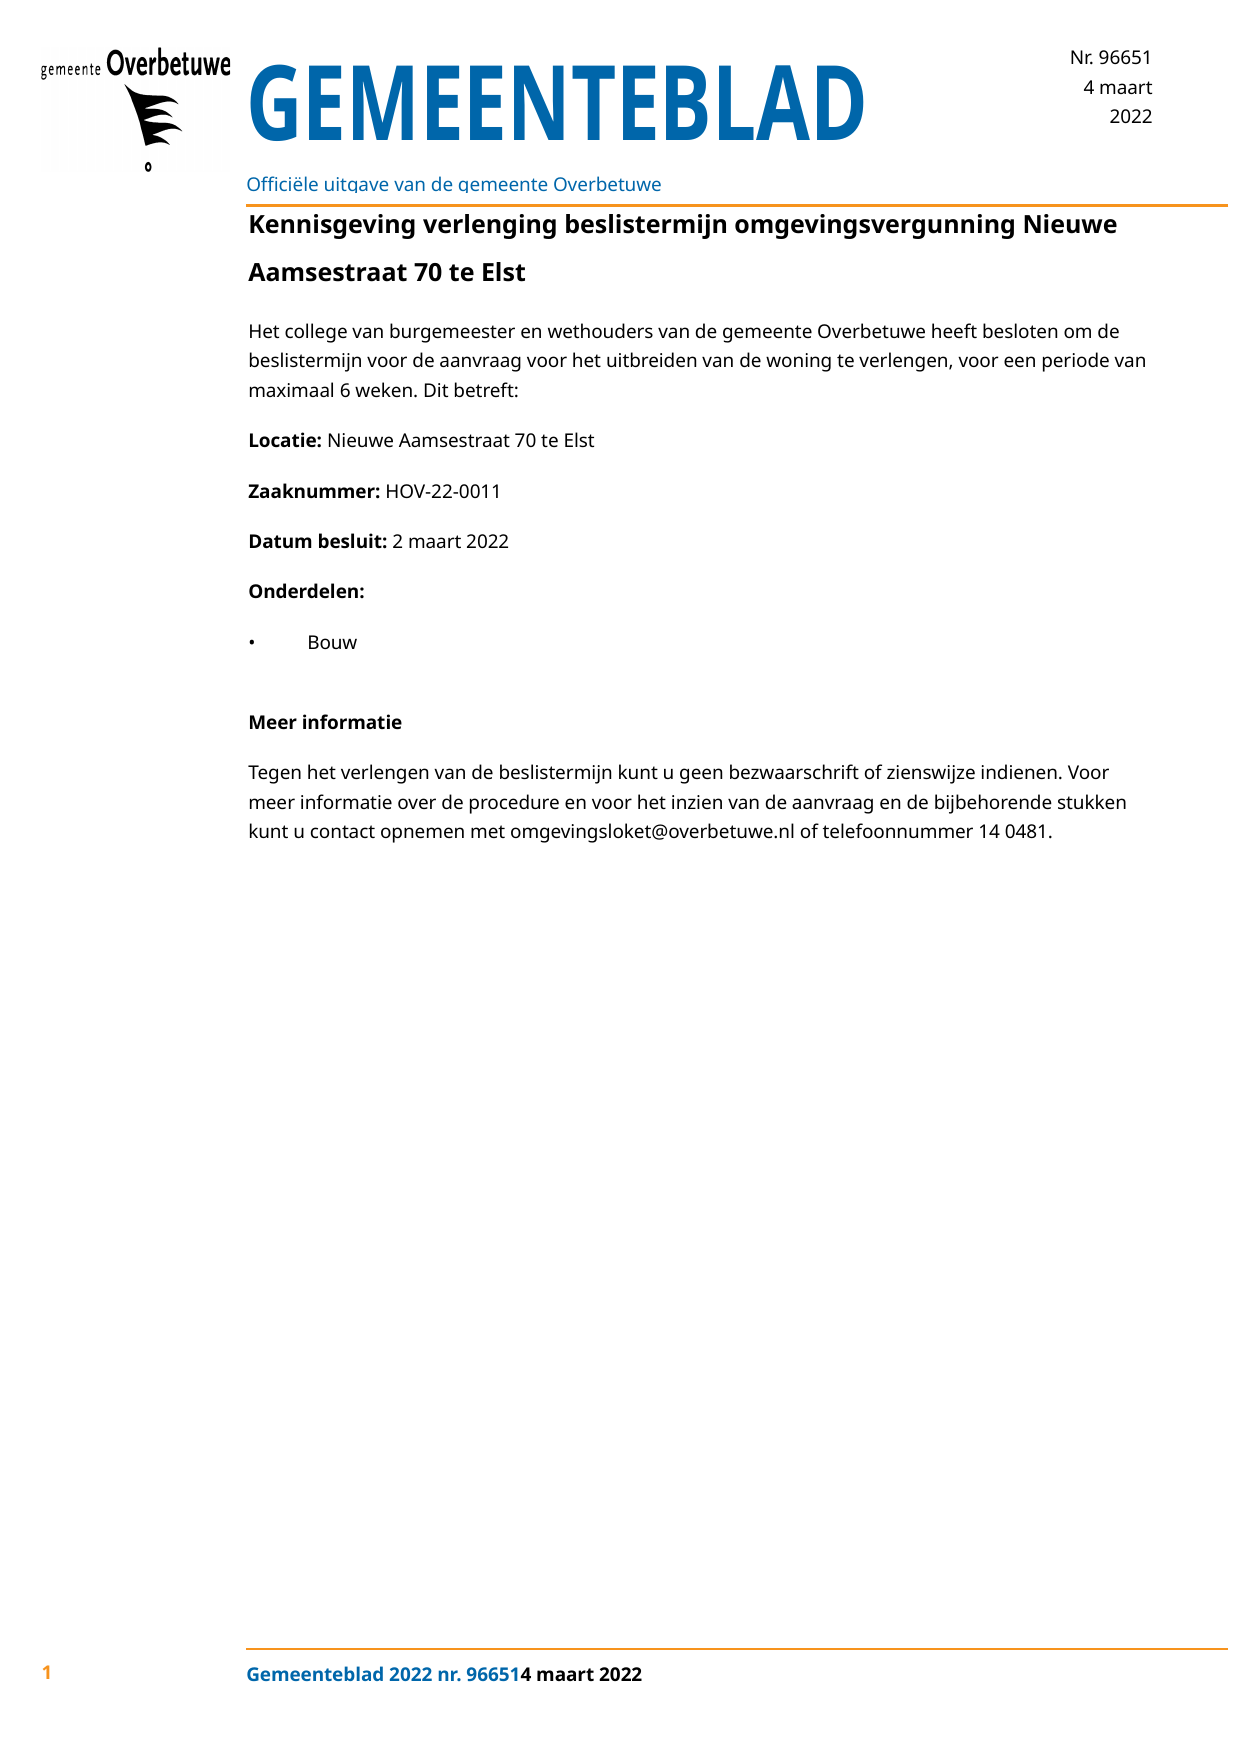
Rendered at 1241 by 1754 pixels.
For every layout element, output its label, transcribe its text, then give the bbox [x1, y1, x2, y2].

text Kennisgeving verlenging beslistermijn omgevingsvergunning Nieuwe Aamsestraat 70 te Elst [248, 207, 1152, 288]
text Zaaknummer: HOV-22-0011 [248, 478, 1152, 504]
text Onderdelen: [248, 579, 1152, 604]
text Het college van burgemeester en wethouders van de gemeente Overbetuwe heeft besloten om de beslistermijn voor de aanvraag voor het uitbreiden van de woning te verlengen, voor een periode van maximaal 6 weken. Dit betreft: [248, 318, 1152, 403]
text Meer informatie [248, 709, 1152, 735]
list Bouw [248, 629, 1152, 655]
text Datum besluit: 2 maart 2022 [248, 528, 1152, 554]
text Locatie: Nieuwe Aamsestraat 70 te Elst [248, 427, 1152, 453]
text Tegen het verlengen van de beslistermijn kunt u geen bezwaarschrift of zienswijze indienen. Voor meer informatie over de procedure en voor het inzien van de aanvraag en de bijbehorende stukken kunt u contact opnemen met omgevingsloket@overbetuwe.nl of telefoonnummer 14 0481. [248, 759, 1152, 844]
picture [41, 47, 231, 172]
